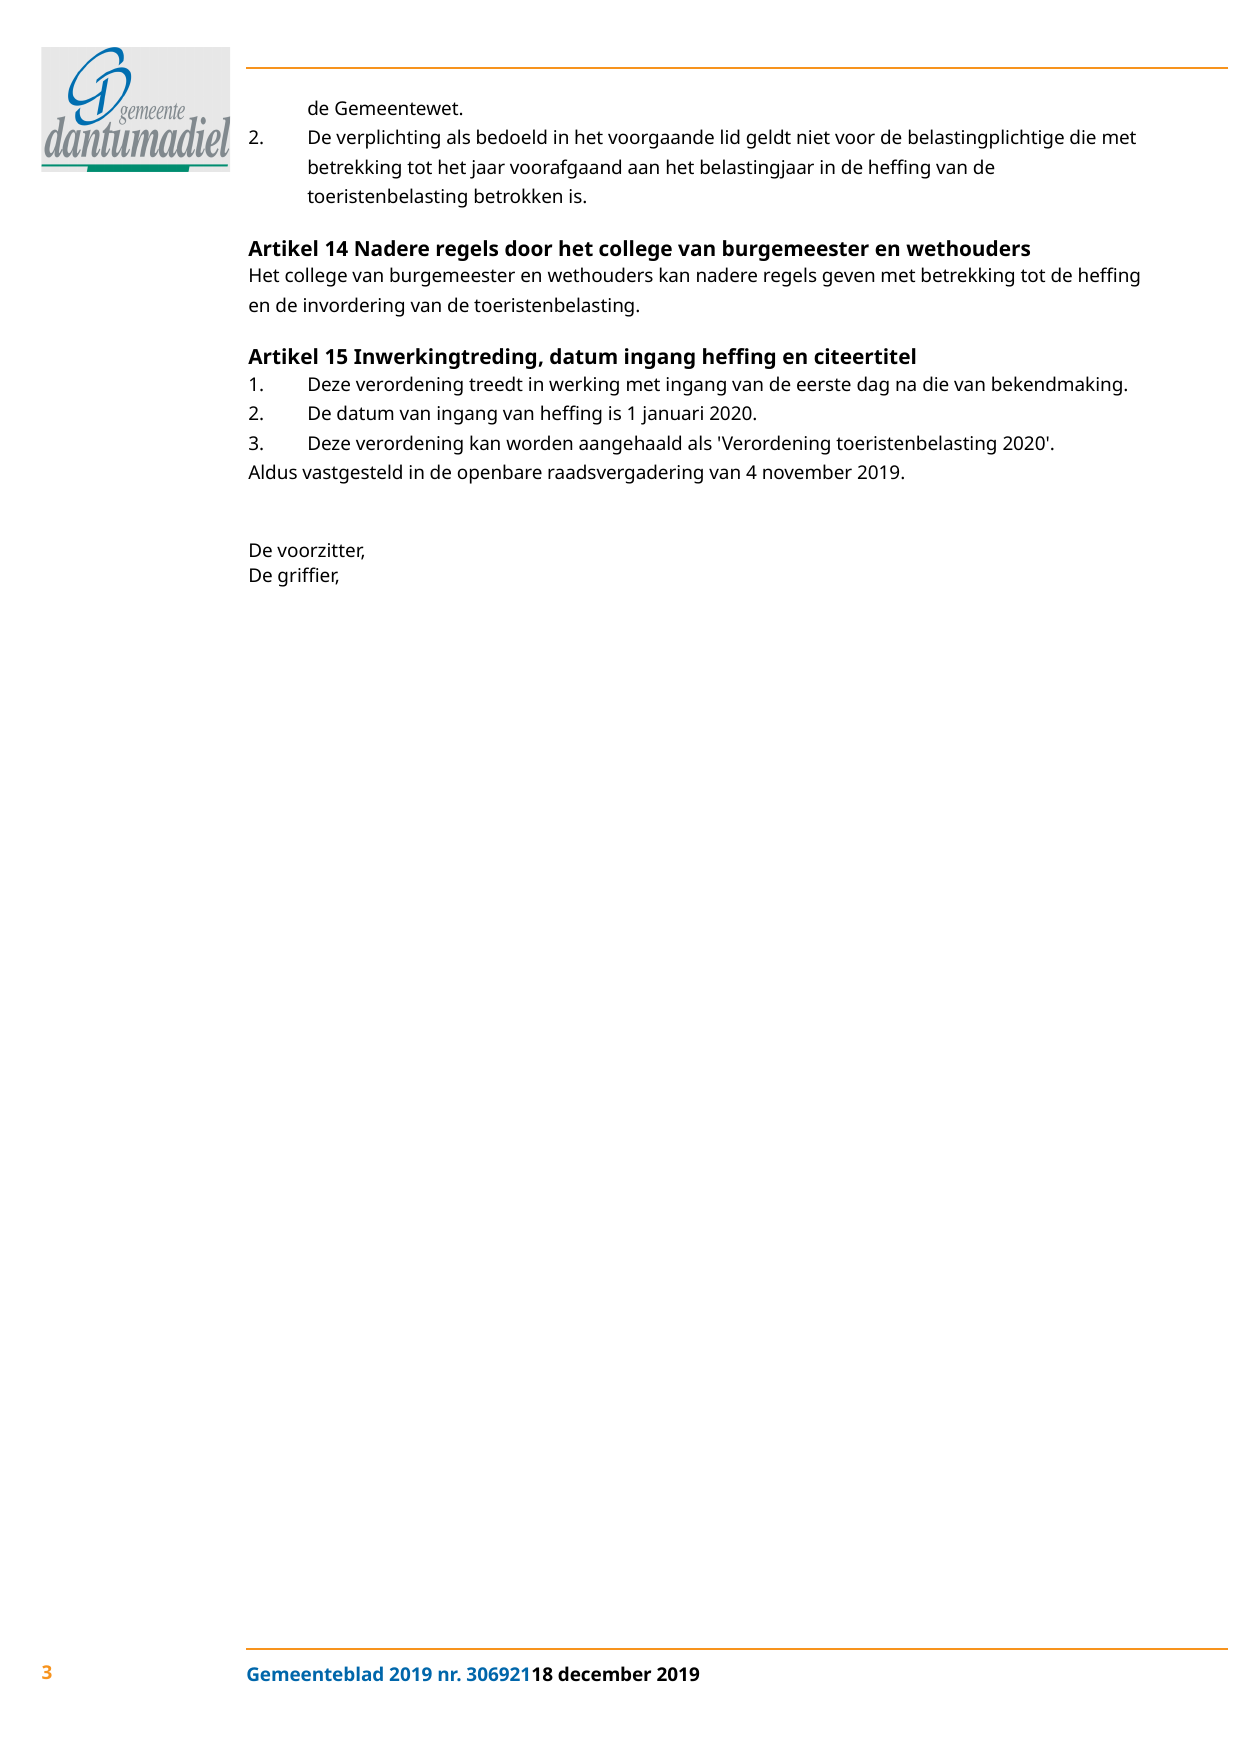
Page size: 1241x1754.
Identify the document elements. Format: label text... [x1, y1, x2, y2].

list Deze verordening treedt in werking met ingang van de eerste dag na die van bekendmaking. [248, 371, 1152, 397]
text De voorzitter, [248, 537, 1152, 562]
text Artikel 15 Inwerkingtreding, datum ingang heffing en citeertitel [248, 342, 1152, 371]
text De griffier, [248, 562, 1152, 588]
list Deze verordening kan worden aangehaald als 'Verordening toeristenbelasting 2020'. [248, 430, 1152, 456]
list de Gemeentewet. [248, 95, 1152, 121]
text Artikel 14 Nadere regels door het college van burgemeester en wethouders [248, 234, 1152, 262]
picture [41, 47, 231, 172]
list De datum van ingang van heffing is 1 januari 2020. [248, 400, 1152, 426]
list De verplichting als bedoeld in het voorgaande lid geldt niet voor de belastingplichtige die met betrekking tot het jaar voorafgaand aan het belastingjaar in de heffing van de toeristenbelasting betrokken is. [248, 124, 1152, 209]
text Aldus vastgesteld in de openbare raadsvergadering van 4 november 2019. [248, 459, 1152, 485]
text Het college van burgemeester en wethouders kan nadere regels geven met betrekking tot de heffing en de invordering van de toeristenbelasting. [248, 262, 1152, 318]
